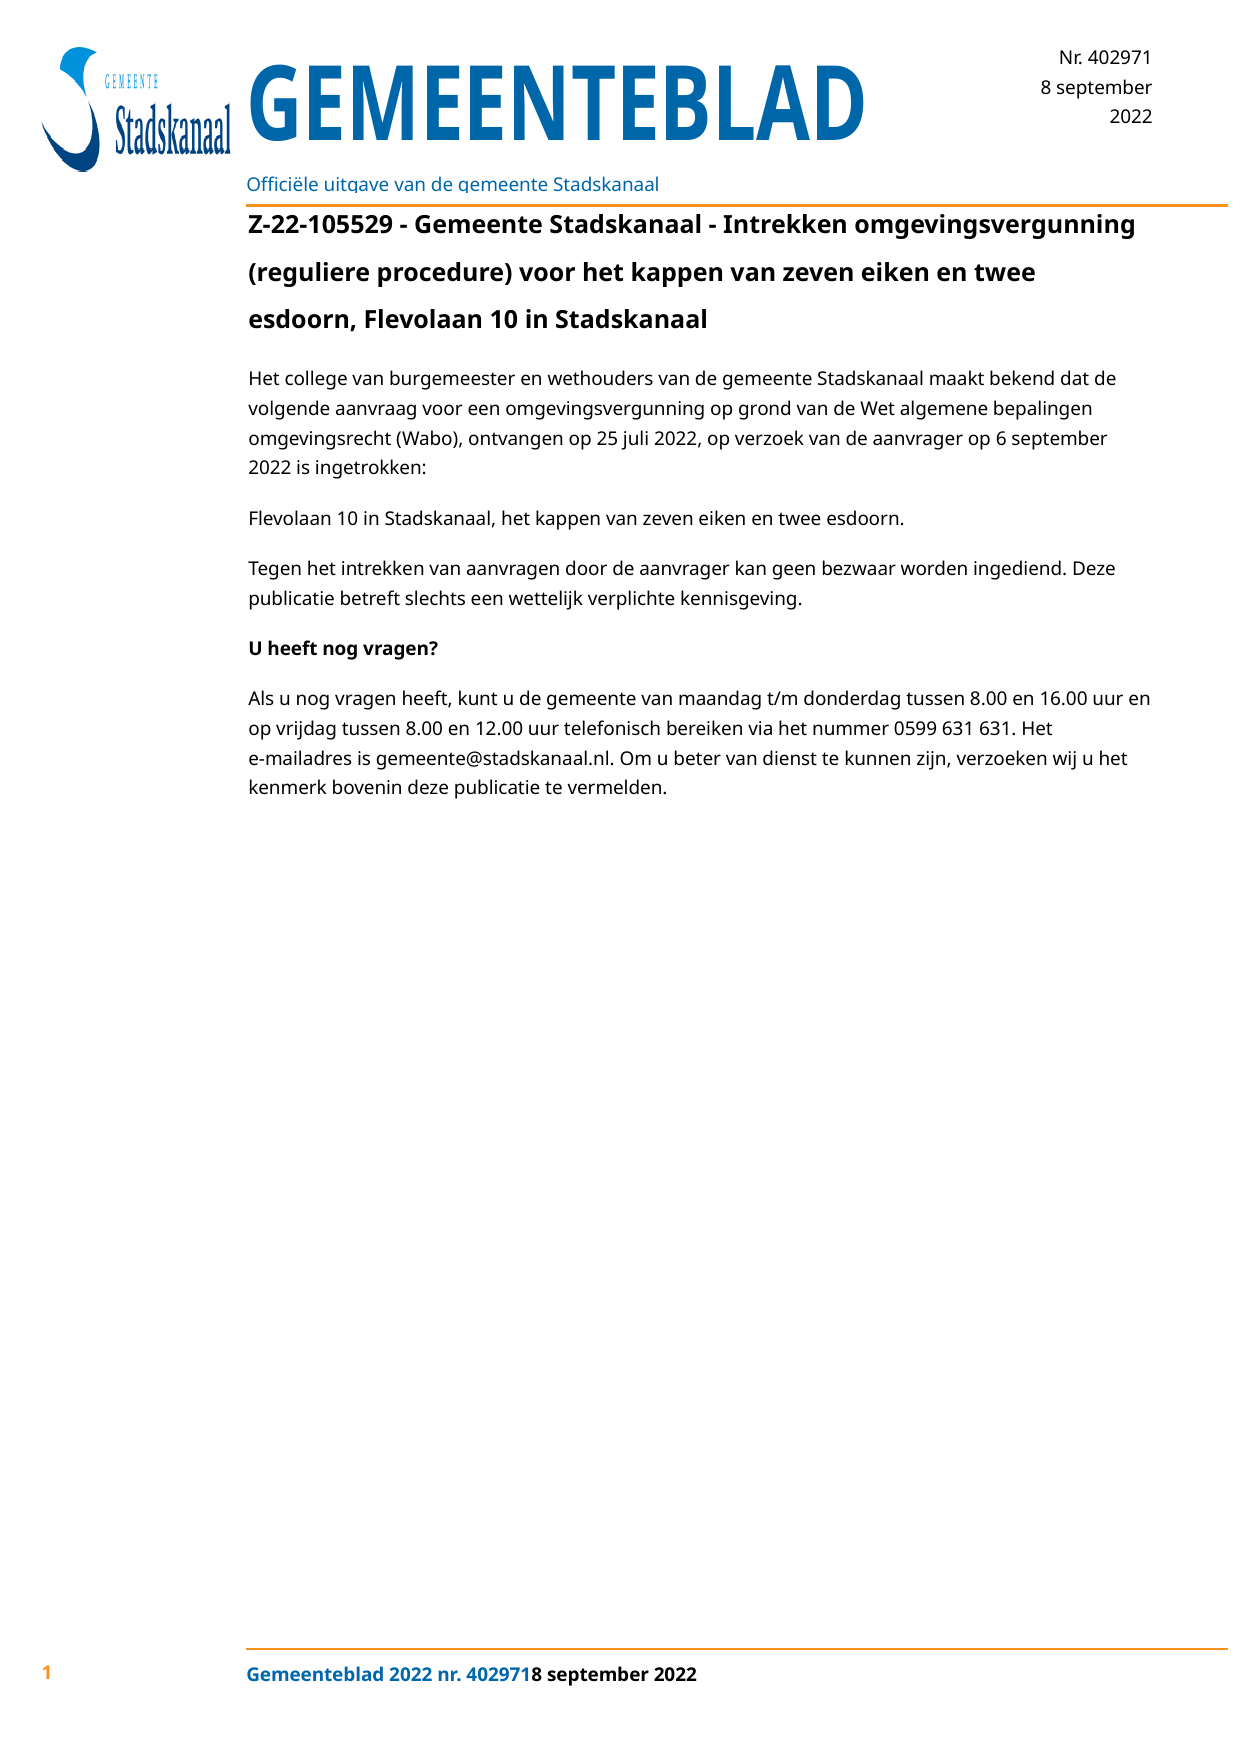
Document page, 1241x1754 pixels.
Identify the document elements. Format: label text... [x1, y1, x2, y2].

text Flevolaan 10 in Stadskanaal, het kappen van zeven eiken en twee esdoorn. [248, 505, 1152, 530]
picture [41, 47, 231, 172]
text Als u nog vragen heeft, kunt u de gemeente van maandag t/m donderdag tussen 8.00 en 16.00 uur en op vrijdag tussen 8.00 en 12.00 uur telefonisch bereiken via het nummer 0599 631 631. Het e‑mailadres is gemeente@stadskanaal.nl. Om u beter van dienst te kunnen zijn, verzoeken wij u het kenmerk bovenin deze publicatie te vermelden. [248, 686, 1152, 800]
text Tegen het intrekken van aanvragen door de aanvrager kan geen bezwaar worden ingediend. Deze publicatie betreft slechts een wettelijk verplichte kennisgeving. [248, 555, 1152, 610]
text Z-22-105529 - Gemeente Stadskanaal - Intrekken omgevingsvergunning (reguliere procedure) voor het kappen van zeven eiken en twee esdoorn, Flevolaan 10 in Stadskanaal [248, 207, 1152, 336]
text U heeft nog vragen? [248, 635, 1152, 661]
text Het college van burgemeester en wethouders van de gemeente Stadskanaal maakt bekend dat de volgende aanvraag voor een omgevingsvergunning op grond van de Wet algemene bepalingen omgevingsrecht (Wabo), ontvangen op 25 juli 2022, op verzoek van de aanvrager op 6 september 2022 is ingetrokken: [248, 366, 1152, 480]
